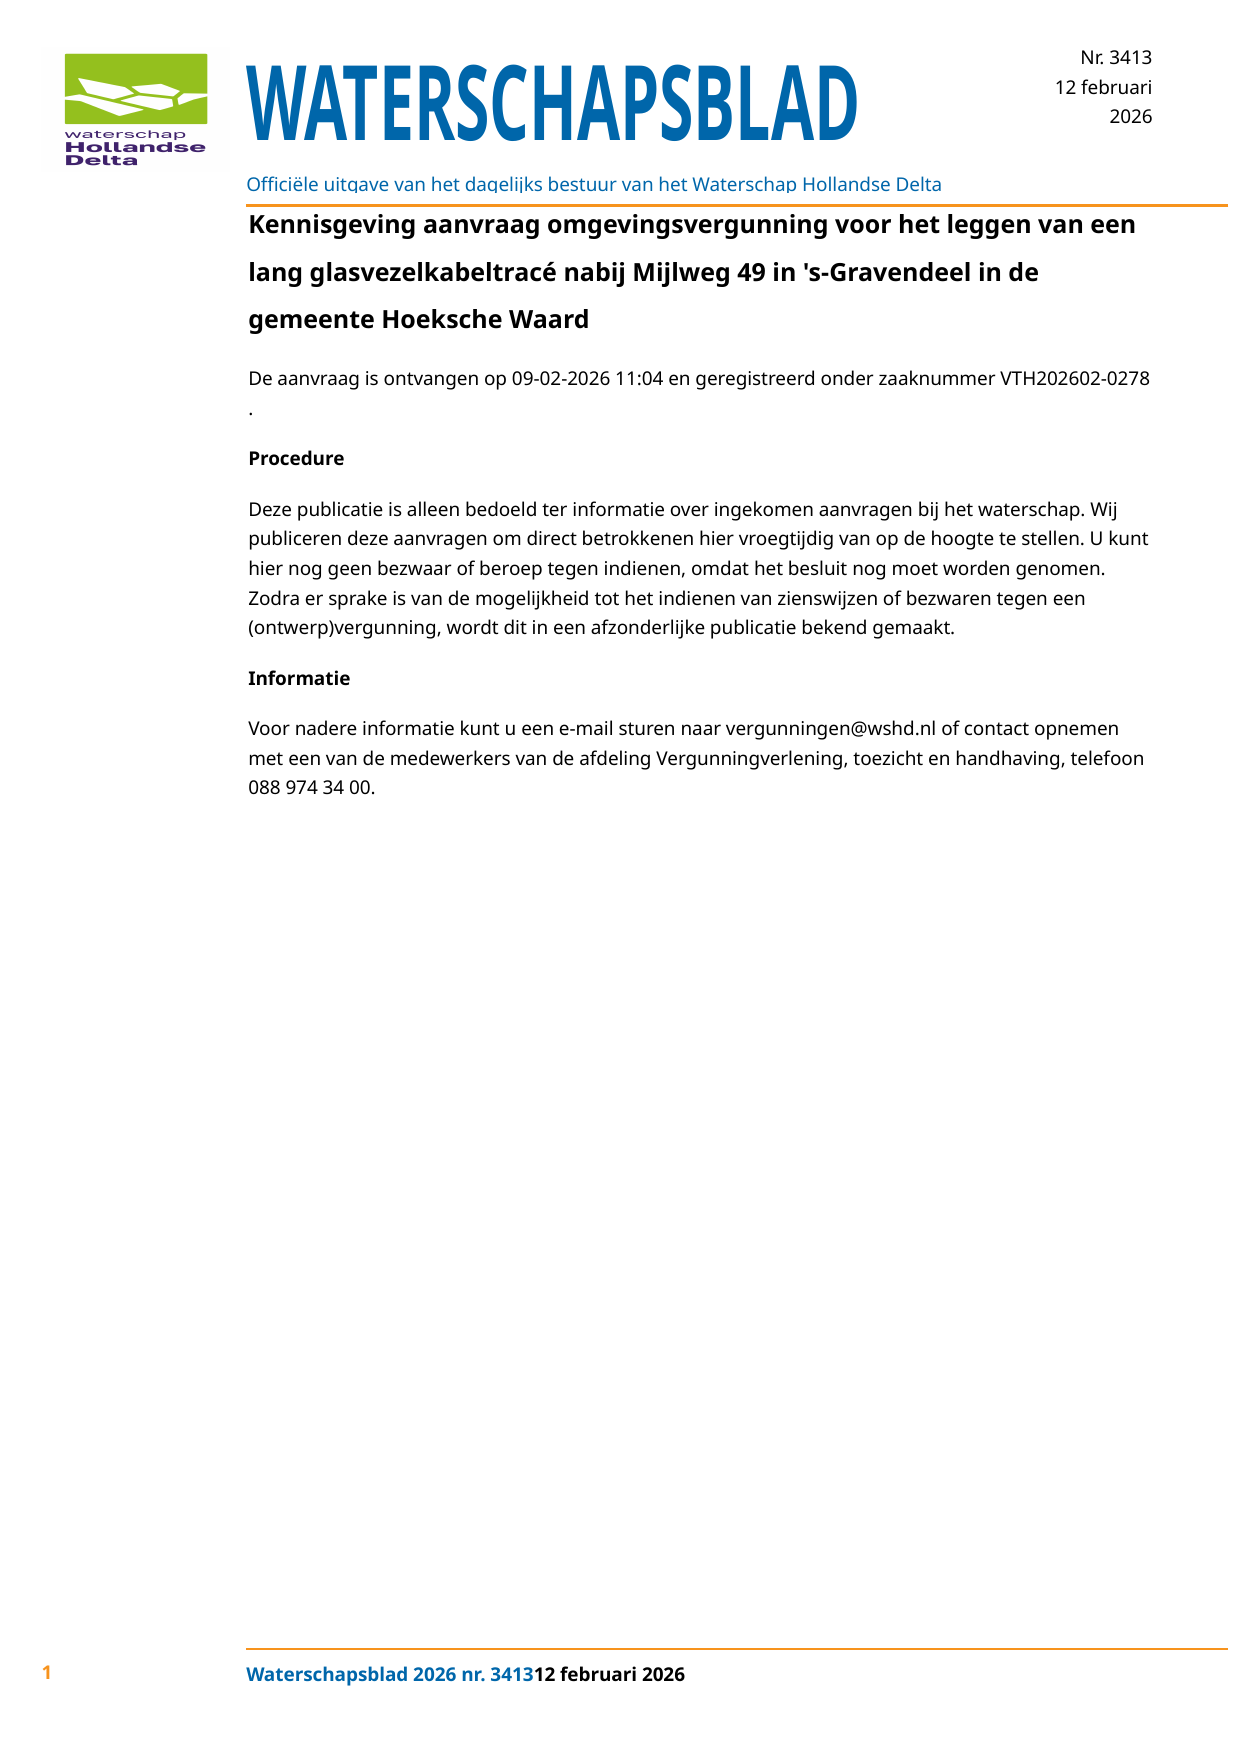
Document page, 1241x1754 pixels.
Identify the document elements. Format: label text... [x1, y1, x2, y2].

text Voor nadere informatie kunt u een e-mail sturen naar vergunningen@wshd.nl of contact opnemen met een van de medewerkers van de afdeling Vergunningverlening, toezicht en handhaving, telefoon 088 974 34 00. [248, 715, 1152, 800]
picture [41, 47, 231, 172]
text Procedure [248, 446, 1152, 471]
text De aanvraag is ontvangen op 09-02-2026 11:04 en geregistreerd onder zaaknummer VTH202602-0278 . [248, 366, 1152, 421]
text Kennisgeving aanvraag omgevingsvergunning voor het leggen van een lang glasvezelkabeltracé nabij Mijlweg 49 in 's-Gravendeel in de gemeente Hoeksche Waard [248, 207, 1152, 336]
text Informatie [248, 665, 1152, 690]
text Deze publicatie is alleen bedoeld ter informatie over ingekomen aanvragen bij het waterschap. Wij publiceren deze aanvragen om direct betrokkenen hier vroegtijdig van op de hoogte te stellen. U kunt hier nog geen bezwaar of beroep tegen indienen, omdat het besluit nog moet worden genomen. Zodra er sprake is van de mogelijkheid tot het indienen van zienswijzen of bezwaren tegen een (ontwerp)vergunning, wordt dit in een afzonderlijke publicatie bekend gemaakt. [248, 496, 1152, 640]
